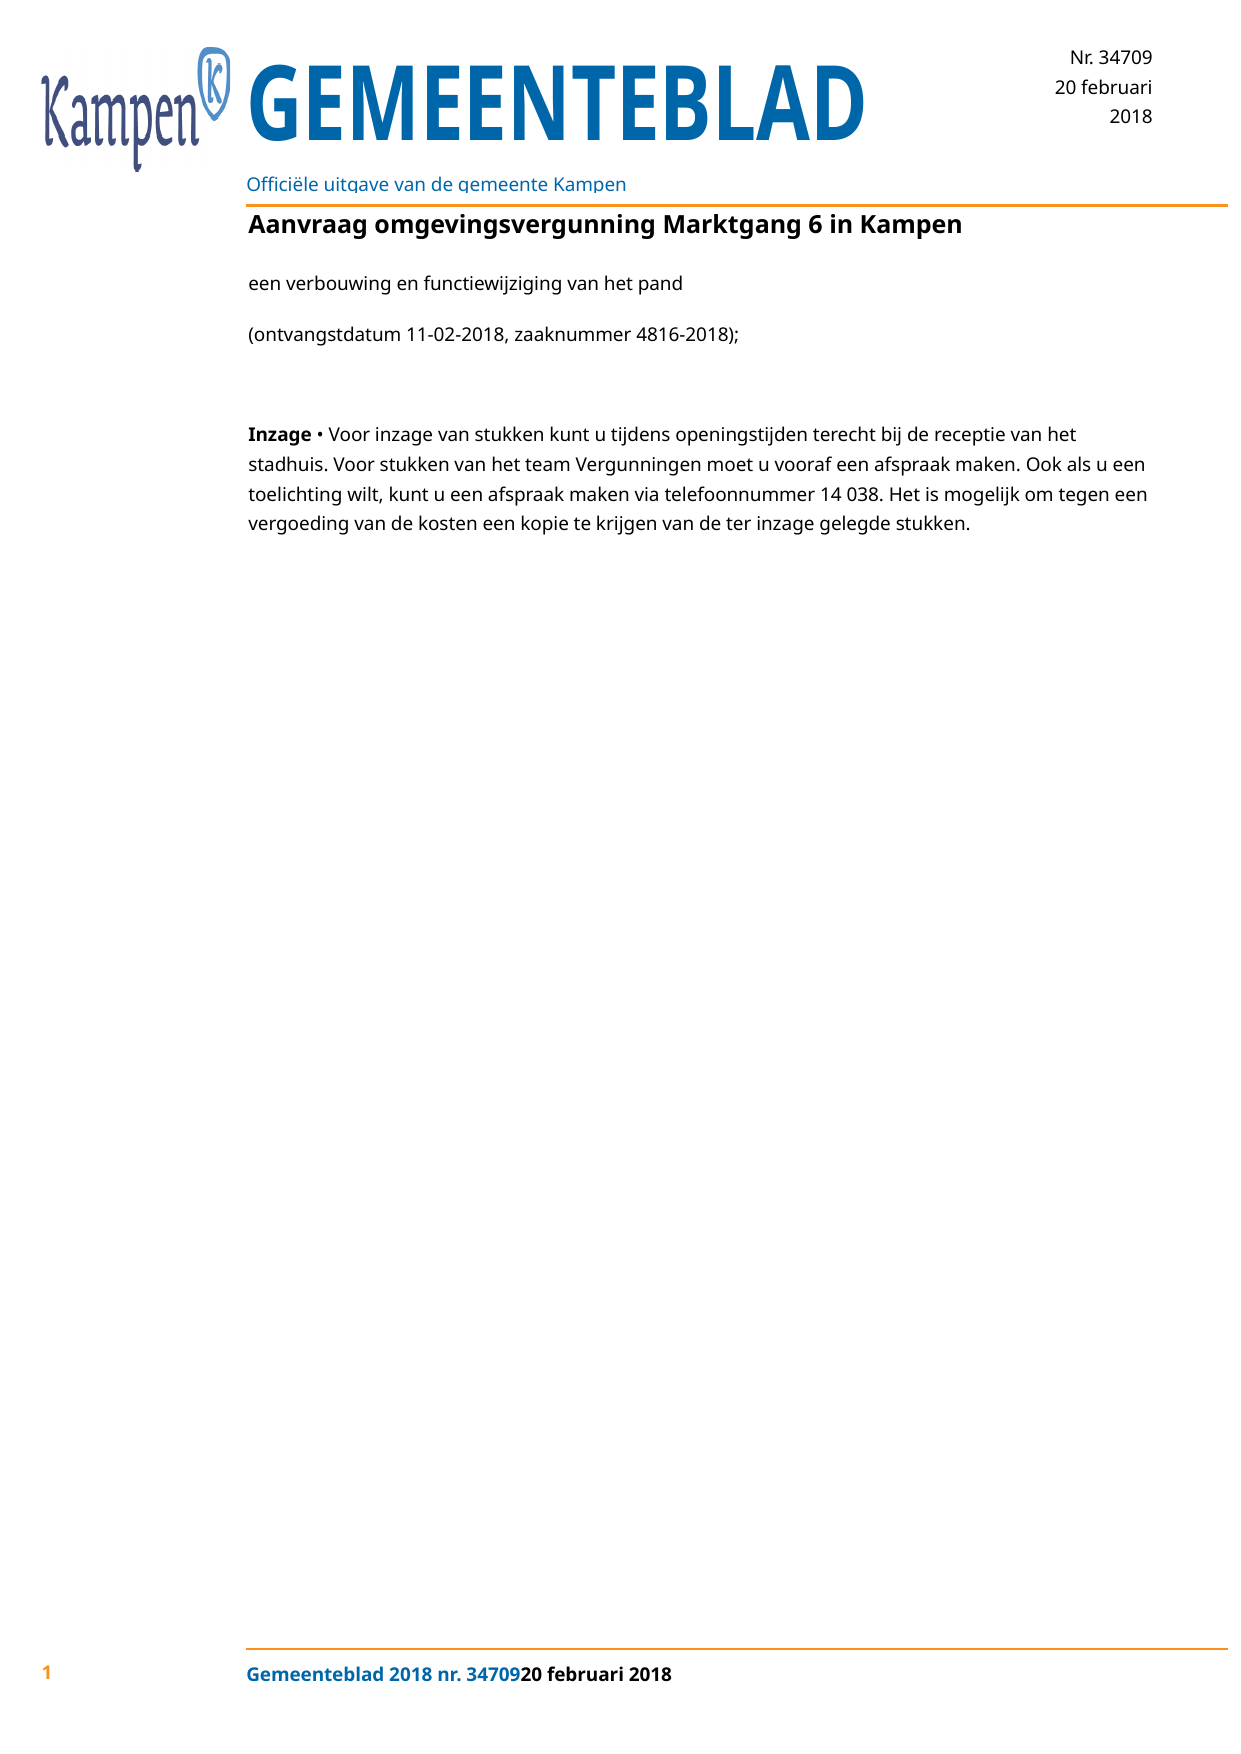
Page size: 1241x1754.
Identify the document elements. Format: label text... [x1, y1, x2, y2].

picture [41, 47, 231, 172]
text Aanvraag omgevingsvergunning Marktgang 6 in Kampen [248, 207, 1152, 241]
text een verbouwing en functiewijziging van het pand [248, 270, 1152, 296]
text Inzage • Voor inzage van stukken kunt u tijdens openingstijden terecht bij de receptie van het stadhuis. Voor stukken van het team Vergunningen moet u vooraf een afspraak maken. Ook als u een toelichting wilt, kunt u een afspraak maken via telefoonnummer 14 038. Het is mogelijk om tegen een vergoeding van de kosten een kopie te krijgen van de ter inzage gelegde stukken. [248, 422, 1152, 536]
text (ontvangstdatum 11-02-2018, zaaknummer 4816-2018); [248, 321, 1152, 346]
